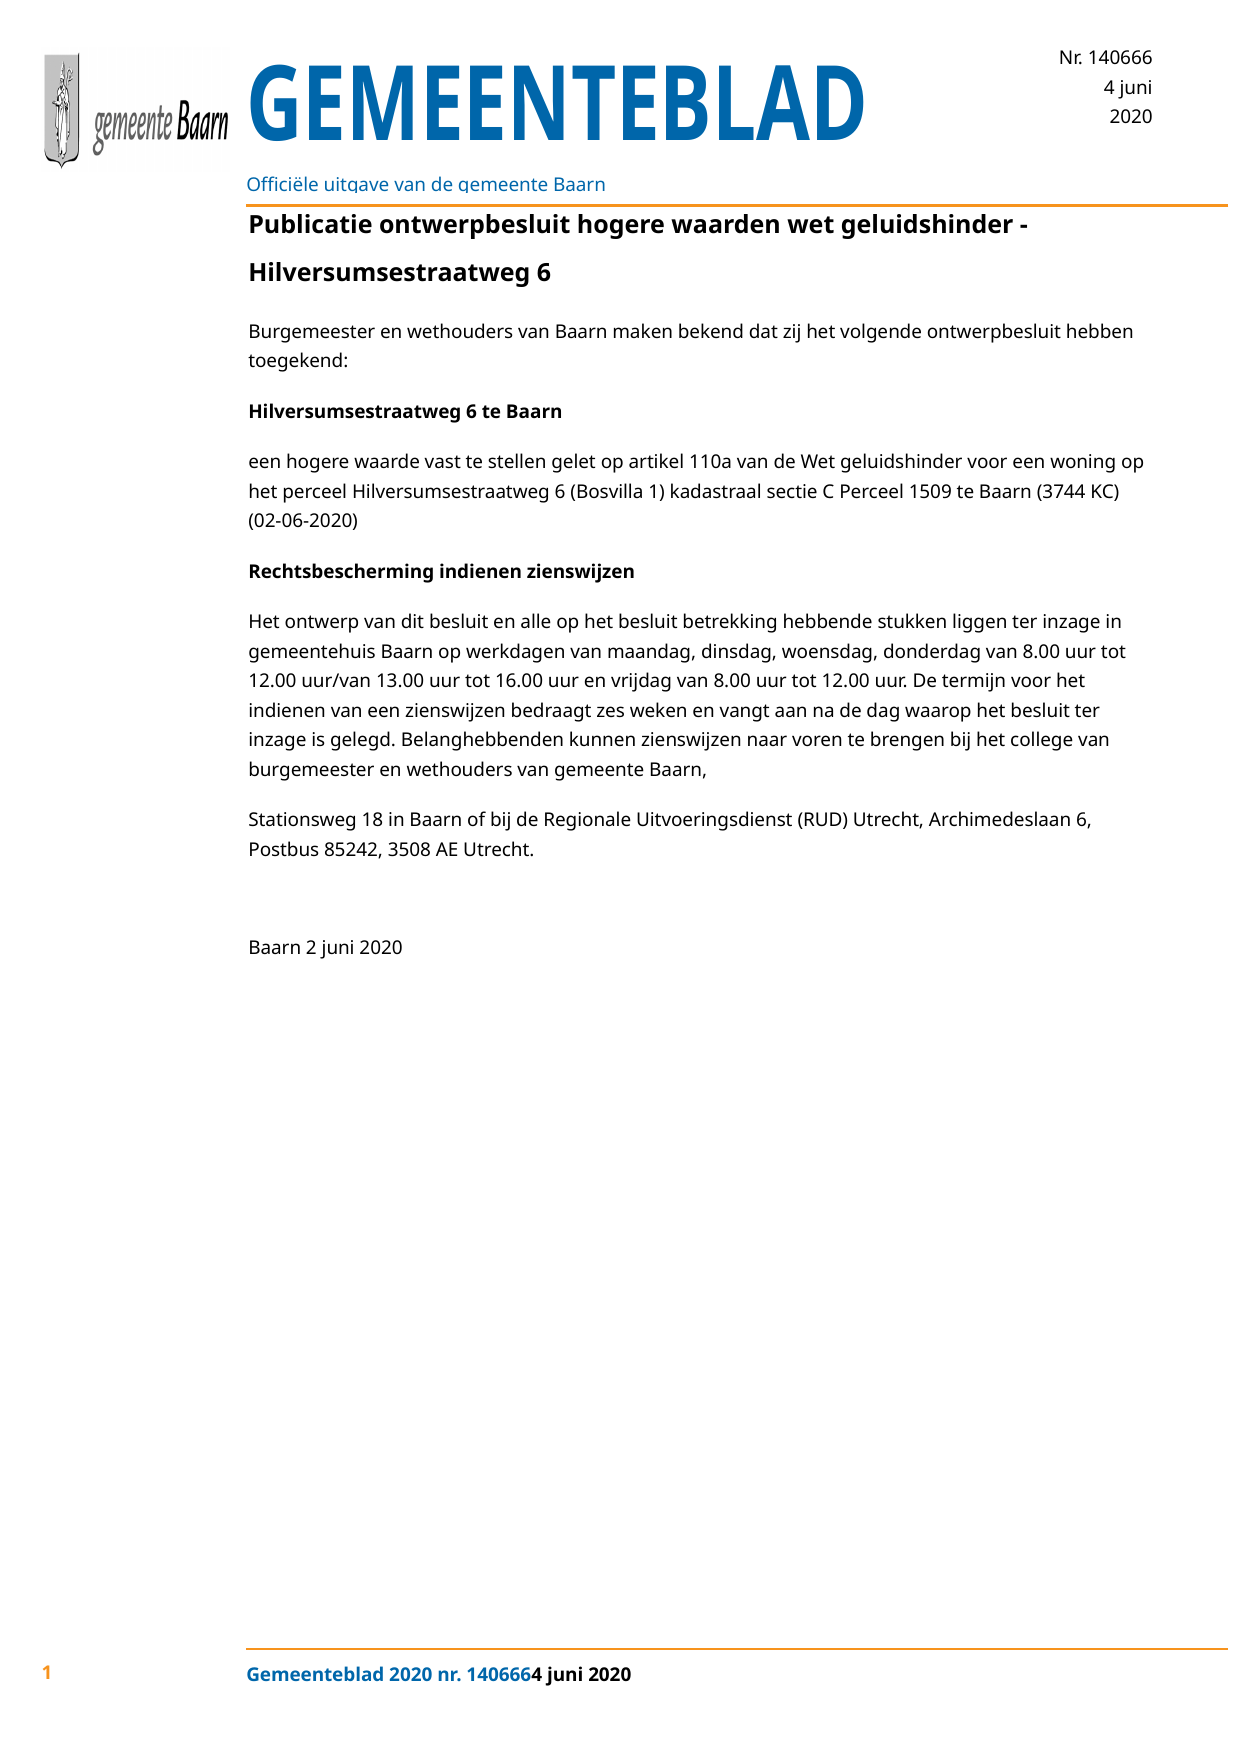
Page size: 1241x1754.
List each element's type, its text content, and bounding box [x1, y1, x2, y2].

text Stationsweg 18 in Baarn of bij de Regionale Uitvoeringsdienst (RUD) Utrecht, Archimedeslaan 6, Postbus 85242, 3508 AE Utrecht. [248, 807, 1152, 862]
picture [41, 47, 231, 172]
text Publicatie ontwerpbesluit hogere waarden wet geluidshinder - Hilversumsestraatweg 6 [248, 207, 1152, 288]
text Rechtsbescherming indienen zienswijzen [248, 558, 1152, 584]
text een hogere waarde vast te stellen gelet op artikel 110a van de Wet geluidshinder voor een woning op het perceel Hilversumsestraatweg 6 (Bosvilla 1) kadastraal sectie C Perceel 1509 te Baarn (3744 KC) (02-06-2020) [248, 448, 1152, 533]
text Baarn 2 juni 2020 [248, 934, 1152, 960]
text Het ontwerp van dit besluit en alle op het besluit betrekking hebbende stukken liggen ter inzage in gemeentehuis Baarn op werkdagen van maandag, dinsdag, woensdag, donderdag van 8.00 uur tot 12.00 uur/van 13.00 uur tot 16.00 uur en vrijdag van 8.00 uur tot 12.00 uur. De termijn voor het indienen van een zienswijzen bedraagt zes weken en vangt aan na de dag waarop het besluit ter inzage is gelegd. Belanghebbenden kunnen zienswijzen naar voren te brengen bij het college van burgemeester en wethouders van gemeente Baarn, [248, 608, 1152, 782]
text Burgemeester en wethouders van Baarn maken bekend dat zij het volgende ontwerpbesluit hebben toegekend: [248, 318, 1152, 373]
text Hilversumsestraatweg 6 te Baarn [248, 398, 1152, 424]
